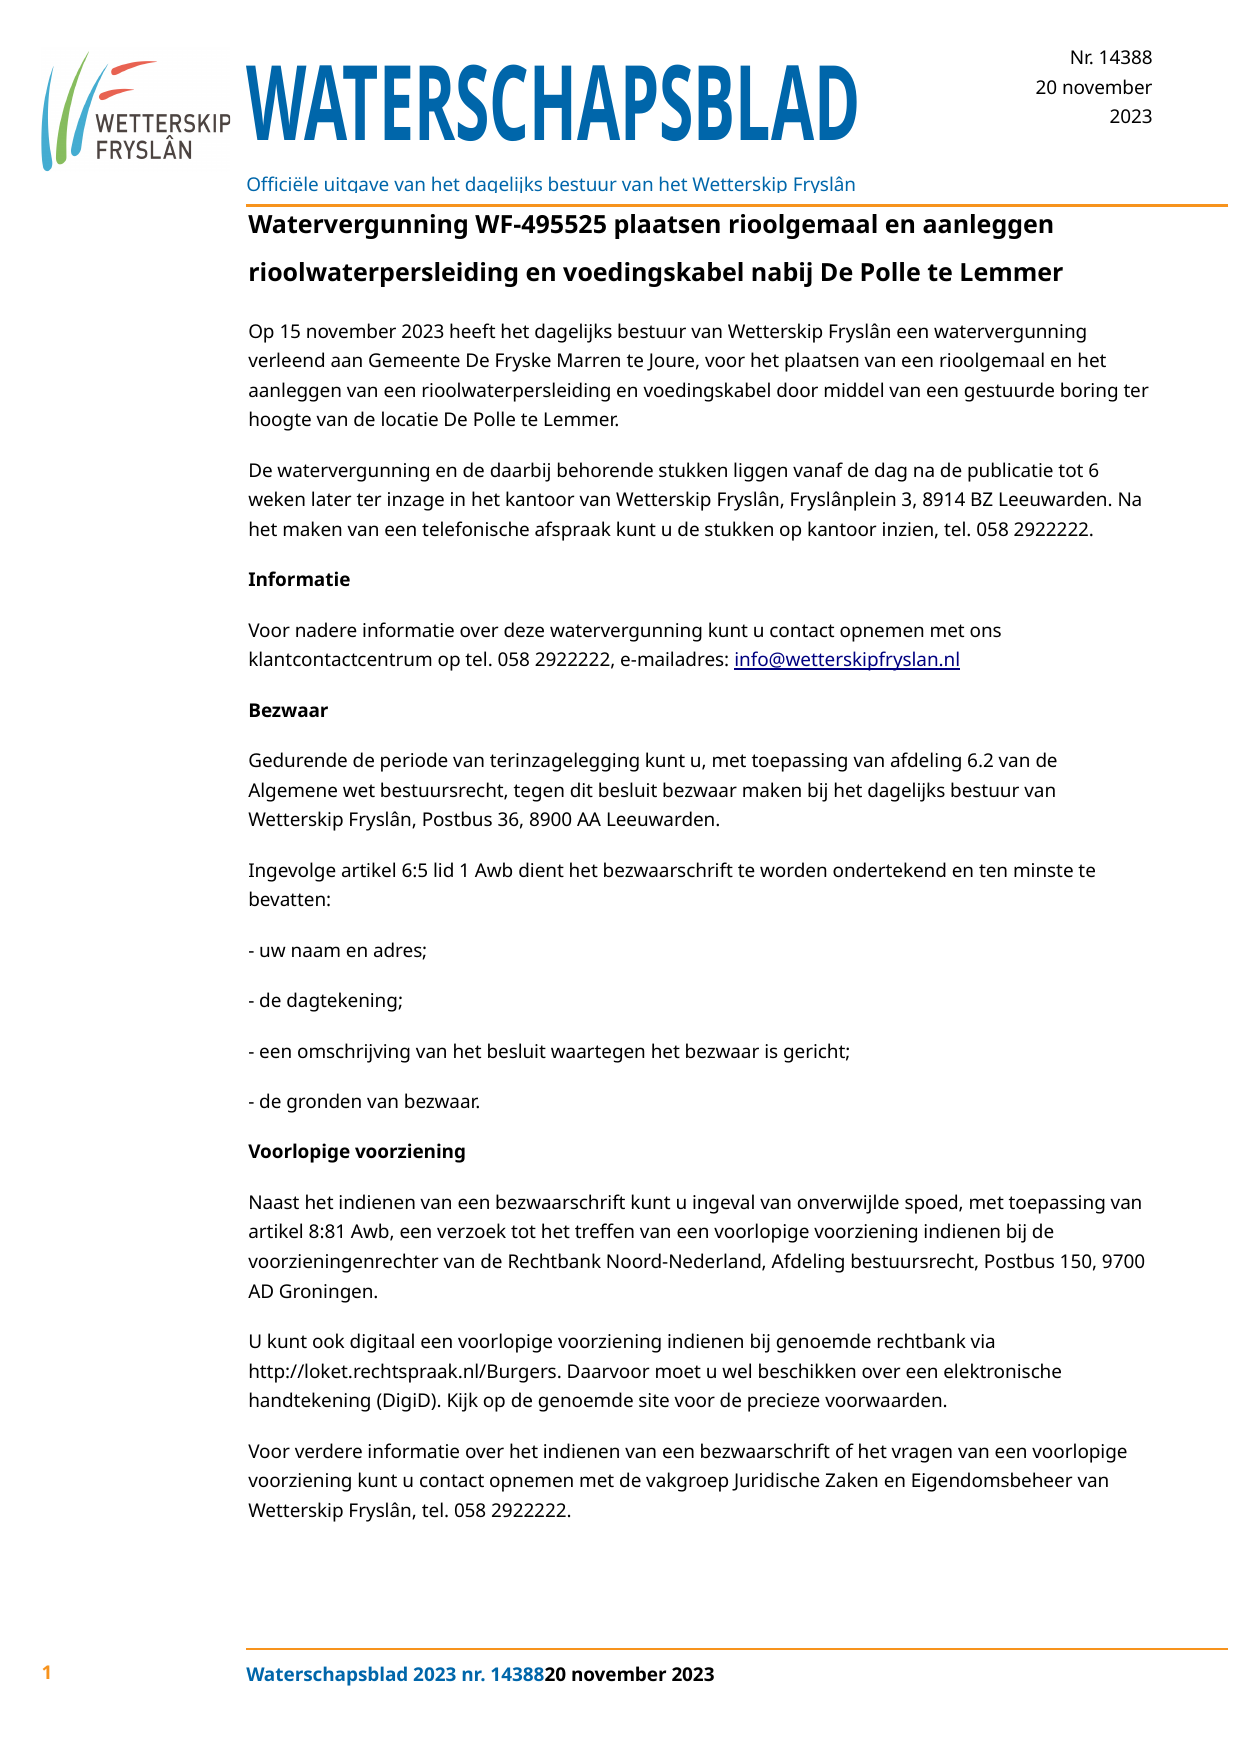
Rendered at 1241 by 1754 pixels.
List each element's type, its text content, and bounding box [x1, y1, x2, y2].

text De watervergunning en de daarbij behorende stukken liggen vanaf de dag na de publicatie tot 6 weken later ter inzage in het kantoor van Wetterskip Fryslân, Fryslânplein 3, 8914 BZ Leeuwarden. Na het maken van een telefonische afspraak kunt u de stukken op kantoor inzien, tel. 058 2922222. [248, 457, 1152, 542]
text Naast het indienen van een bezwaarschrift kunt u ingeval van onverwijlde spoed, met toepassing van artikel 8:81 Awb, een verzoek tot het treffen van een voorlopige voorziening indienen bij de voorzieningenrechter van de Rechtbank Noord-Nederland, Afdeling bestuursrecht, Postbus 150, 9700 AD Groningen. [248, 1189, 1152, 1304]
text Bezwaar [248, 697, 1152, 723]
text Voor verdere informatie over het indienen van een bezwaarschrift of het vragen van een voorlopige voorziening kunt u contact opnemen met de vakgroep Juridische Zaken en Eigendomsbeheer van Wetterskip Fryslân, tel. 058 2922222. [248, 1438, 1152, 1523]
text - uw naam en adres; [248, 937, 1152, 963]
text Op 15 november 2023 heeft het dagelijks bestuur van Wetterskip Fryslân een watervergunning verleend aan Gemeente De Fryske Marren te Joure, voor het plaatsen van een rioolgemaal en het aanleggen van een rioolwaterpersleiding en voedingskabel door middel van een gestuurde boring ter hoogte van de locatie De Polle te Lemmer. [248, 318, 1152, 432]
text - de gronden van bezwaar. [248, 1088, 1152, 1114]
text Ingevolge artikel 6:5 lid 1 Awb dient het bezwaarschrift te worden ondertekend en ten minste te bevatten: [248, 857, 1152, 912]
text - een omschrijving van het besluit waartegen het bezwaar is gericht; [248, 1038, 1152, 1064]
text Voor nadere informatie over deze watervergunning kunt u contact opnemen met ons klantcontactcentrum op tel. 058 2922222, e-mailadres: info@wetterskipfryslan.nl [248, 617, 1152, 672]
text Gedurende de periode van terinzagelegging kunt u, met toepassing van afdeling 6.2 van de Algemene wet bestuursrecht, tegen dit besluit bezwaar maken bij het dagelijks bestuur van Wetterskip Fryslân, Postbus 36, 8900 AA Leeuwarden. [248, 747, 1152, 832]
text Voorlopige voorziening [248, 1139, 1152, 1164]
text Informatie [248, 567, 1152, 592]
text - de dagtekening; [248, 987, 1152, 1013]
text Watervergunning WF-495525 plaatsen rioolgemaal en aanleggen rioolwaterpersleiding en voedingskabel nabij De Polle te Lemmer [248, 207, 1152, 288]
picture [41, 47, 231, 172]
text U kunt ook digitaal een voorlopige voorziening indienen bij genoemde rechtbank via http://loket.rechtspraak.nl/Burgers. Daarvoor moet u wel beschikken over een elektronische handtekening (DigiD). Kijk op de genoemde site voor de precieze voorwaarden. [248, 1328, 1152, 1413]
